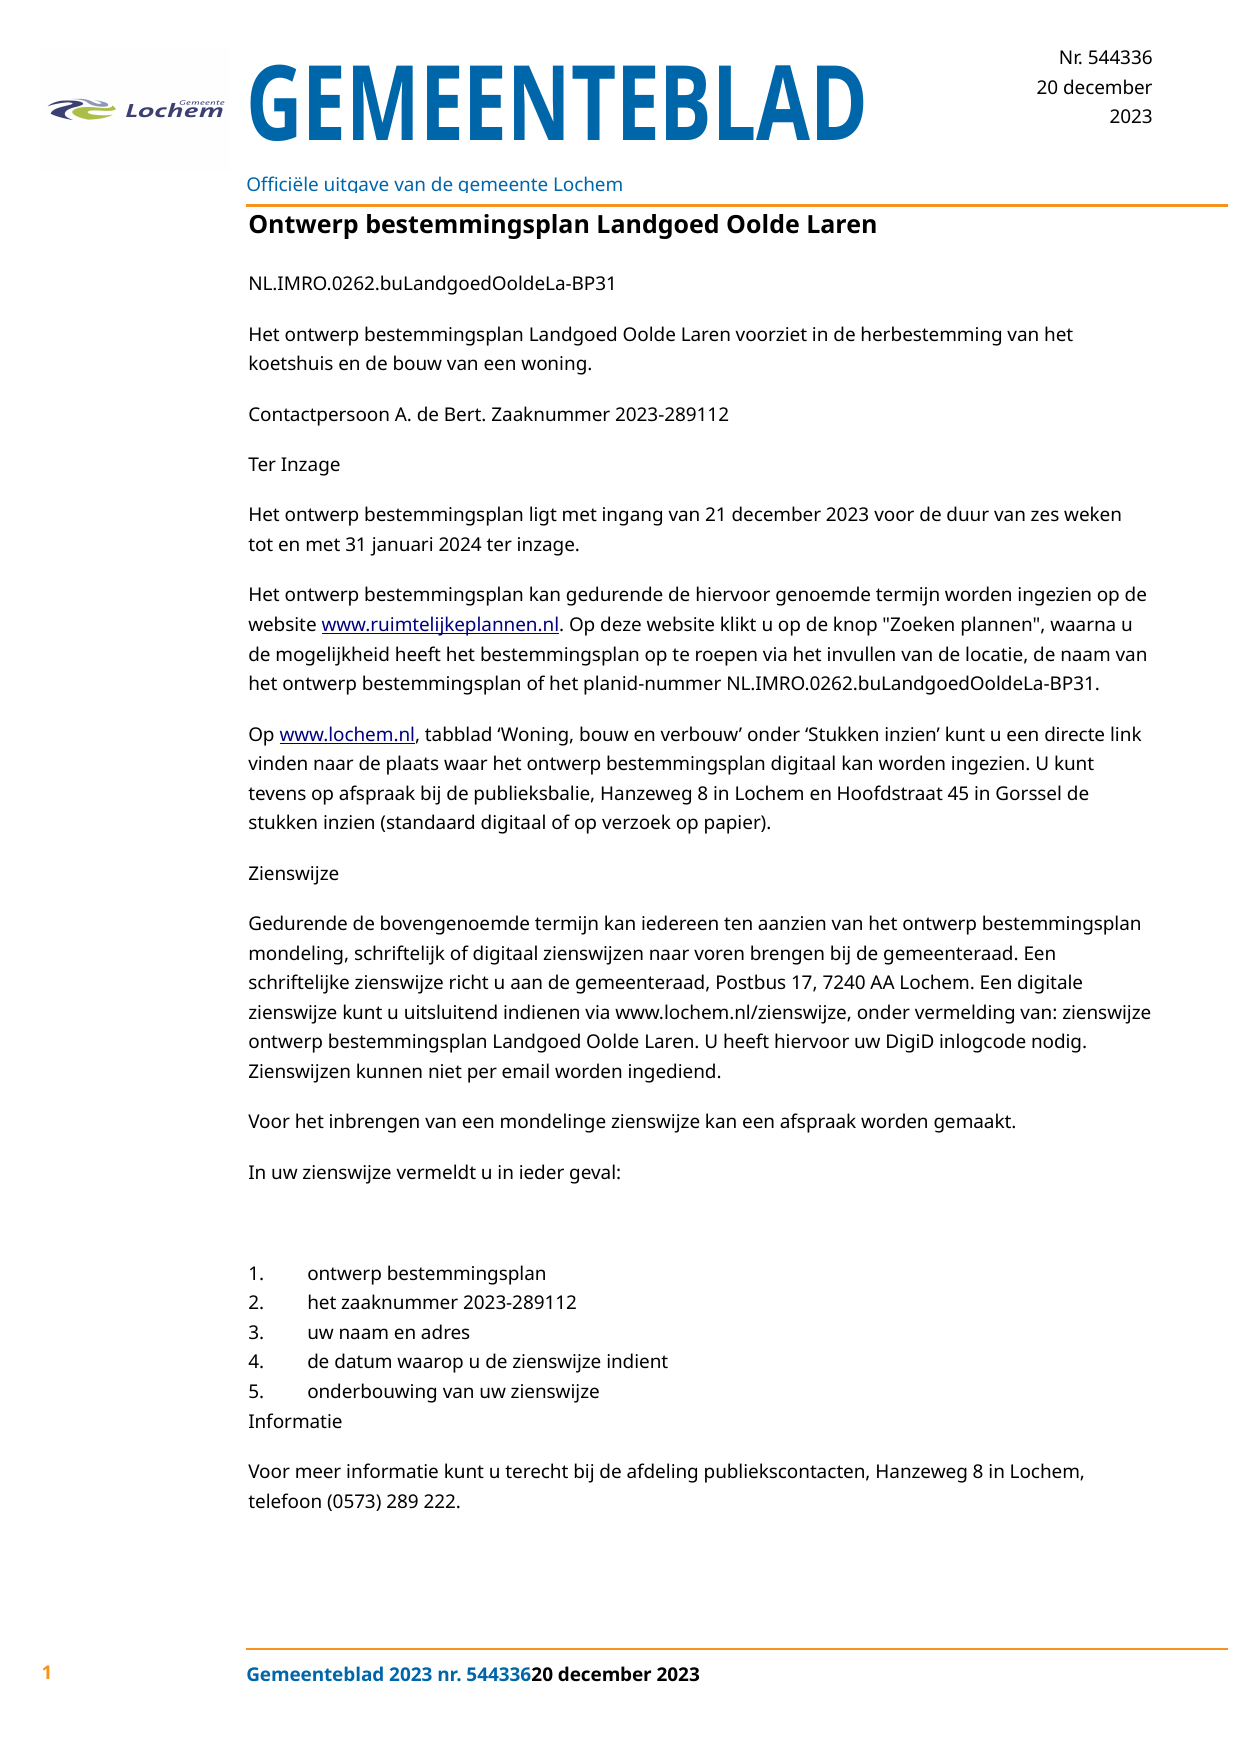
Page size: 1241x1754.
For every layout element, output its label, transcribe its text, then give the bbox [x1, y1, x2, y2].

text NL.IMRO.0262.buLandgoedOoldeLa-BP31 [248, 270, 1152, 296]
text Informatie [248, 1408, 1152, 1433]
list de datum waarop u de zienswijze indient [248, 1349, 1152, 1374]
list uw naam en adres [248, 1319, 1152, 1345]
text Het ontwerp bestemmingsplan ligt met ingang van 21 december 2023 voor de duur van zes weken tot en met 31 januari 2024 ter inzage. [248, 502, 1152, 557]
text Contactpersoon A. de Bert. Zaaknummer 2023-289112 [248, 401, 1152, 426]
list ontwerp bestemmingsplan [248, 1260, 1152, 1286]
list onderbouwing van uw zienswijze [248, 1378, 1152, 1404]
text Ontwerp bestemmingsplan Landgoed Oolde Laren [248, 207, 1152, 241]
text Op www.lochem.nl, tabblad ‘Woning, bouw en verbouw’ onder ‘Stukken inzien’ kunt u een directe link vinden naar de plaats waar het ontwerp bestemmingsplan digitaal kan worden ingezien. U kunt tevens op afspraak bij de publieksbalie, Hanzeweg 8 in Lochem en Hoofdstraat 45 in Gorssel de stukken inzien (standaard digitaal of op verzoek op papier). [248, 721, 1152, 835]
text Het ontwerp bestemmingsplan Landgoed Oolde Laren voorziet in de herbestemming van het koetshuis en de bouw van een woning. [248, 321, 1152, 376]
text In uw zienswijze vermeldt u in ieder geval: [248, 1159, 1152, 1185]
text Het ontwerp bestemmingsplan kan gedurende de hiervoor genoemde termijn worden ingezien op de website www.ruimtelijkeplannen.nl. Op deze website klikt u op de knop "Zoeken plannen", waarna u de mogelijkheid heeft het bestemmingsplan op te roepen via het invullen van de locatie, de naam van het ontwerp bestemmingsplan of het planid-nummer NL.IMRO.0262.buLandgoedOoldeLa-BP31. [248, 582, 1152, 696]
picture [41, 47, 231, 172]
list het zaaknummer 2023-289112 [248, 1289, 1152, 1315]
text Zienswijze [248, 860, 1152, 886]
text Voor meer informatie kunt u terecht bij de afdeling publiekscontacten, Hanzeweg 8 in Lochem, telefoon (0573) 289 222. [248, 1458, 1152, 1513]
text Gedurende de bovengenoemde termijn kan iedereen ten aanzien van het ontwerp bestemmingsplan mondeling, schriftelijk of digitaal zienswijzen naar voren brengen bij de gemeenteraad. Een schriftelijke zienswijze richt u aan de gemeenteraad, Postbus 17, 7240 AA Lochem. Een digitale zienswijze kunt u uitsluitend indienen via www.lochem.nl/zienswijze, onder vermelding van: zienswijze ontwerp bestemmingsplan Landgoed Oolde Laren. U heeft hiervoor uw DigiD inlogcode nodig. Zienswijzen kunnen niet per email worden ingediend. [248, 910, 1152, 1084]
text Voor het inbrengen van een mondelinge zienswijze kan een afspraak worden gemaakt. [248, 1109, 1152, 1134]
text Ter Inzage [248, 451, 1152, 477]
